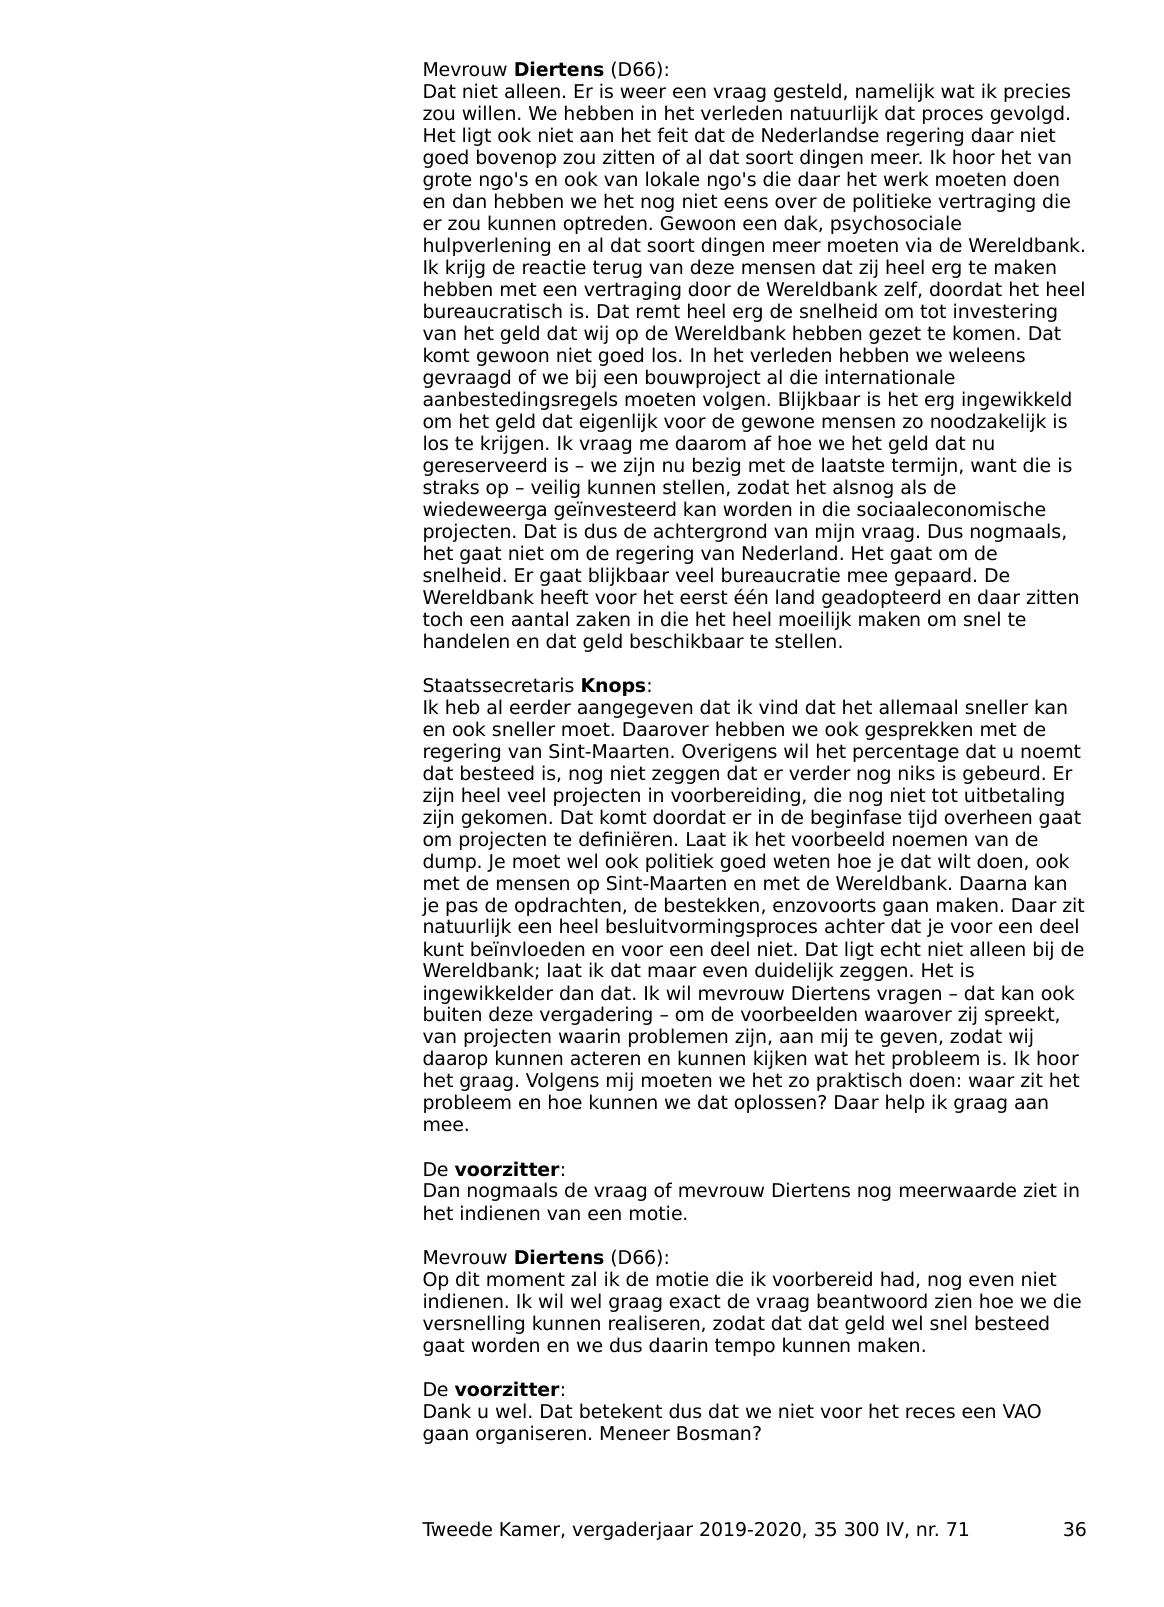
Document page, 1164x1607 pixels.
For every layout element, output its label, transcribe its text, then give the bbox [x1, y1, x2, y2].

text Dank u wel. Dat betekent dus dat we niet voor het reces een VAO gaan organiseren. Meneer Bosman? [422, 1401, 1087, 1444]
text Dan nogmaals de vraag of mevrouw Diertens nog meerwaarde ziet in het indienen van een motie. [422, 1180, 1087, 1224]
text Mevrouw Diertens (D66): [422, 59, 1087, 81]
text Ik heb al eerder aangegeven dat ik vind dat het allemaal sneller kan en ook sneller moet. Daarover hebben we ook gesprekken met de regering van Sint-Maarten. Overigens wil het percentage dat u noemt dat besteed is, nog niet zeggen dat er verder nog niks is gebeurd. Er zijn heel veel projecten in voorbereiding, die nog niet tot uitbetaling zijn gekomen. Dat komt doordat er in de beginfase tijd overheen gaat om projecten te definiëren. Laat ik het voorbeeld noemen van de dump. Je moet wel ook politiek goed weten hoe je dat wilt doen, ook met de mensen op Sint-Maarten en met de Wereldbank. Daarna kan je pas de opdrachten, de bestekken, enzovoorts gaan maken. Daar zit natuurlijk een heel besluitvormingsproces achter dat je voor een deel kunt beïnvloeden en voor een deel niet. Dat ligt echt niet alleen bij de Wereldbank; laat ik dat maar even duidelijk zeggen. Het is ingewikkelder dan dat. Ik wil mevrouw Diertens vragen – dat kan ook buiten deze vergadering – om de voorbeelden waarover zij spreekt, van projecten waarin problemen zijn, aan mij te geven, zodat wij daarop kunnen acteren en kunnen kijken wat het probleem is. Ik hoor het graag. Volgens mij moeten we het zo praktisch doen: waar zit het probleem en hoe kunnen we dat oplossen? Daar help ik graag aan mee. [422, 697, 1087, 1136]
text Op dit moment zal ik de motie die ik voorbereid had, nog even niet indienen. Ik wil wel graag exact de vraag beantwoord zien hoe we die versnelling kunnen realiseren, zodat dat dat geld wel snel besteed gaat worden en we dus daarin tempo kunnen maken. [422, 1268, 1087, 1356]
text Mevrouw Diertens (D66): [422, 1247, 1087, 1268]
text Staatssecretaris Knops: [422, 675, 1087, 697]
text De voorzitter: [422, 1158, 1087, 1180]
text De voorzitter: [422, 1379, 1087, 1401]
text Dat niet alleen. Er is weer een vraag gesteld, namelijk wat ik precies zou willen. We hebben in het verleden natuurlijk dat proces gevolgd. Het ligt ook niet aan het feit dat de Nederlandse regering daar niet goed bovenop zou zitten of al dat soort dingen meer. Ik hoor het van grote ngo's en ook van lokale ngo's die daar het werk moeten doen en dan hebben we het nog niet eens over de politieke vertraging die er zou kunnen optreden. Gewoon een dak, psychosociale hulpverlening en al dat soort dingen meer moeten via de Wereldbank. Ik krijg de reactie terug van deze mensen dat zij heel erg te maken hebben met een vertraging door de Wereldbank zelf, doordat het heel bureaucratisch is. Dat remt heel erg de snelheid om tot investering van het geld dat wij op de Wereldbank hebben gezet te komen. Dat komt gewoon niet goed los. In het verleden hebben we weleens gevraagd of we bij een bouwproject al die internationale aanbestedingsregels moeten volgen. Blijkbaar is het erg ingewikkeld om het geld dat eigenlijk voor de gewone mensen zo noodzakelijk is los te krijgen. Ik vraag me daarom af hoe we het geld dat nu gereserveerd is – we zijn nu bezig met de laatste termijn, want die is straks op – veilig kunnen stellen, zodat het alsnog als de wiedeweerga geïnvesteerd kan worden in die sociaaleconomische projecten. Dat is dus de achtergrond van mijn vraag. Dus nogmaals, het gaat niet om de regering van Nederland. Het gaat om de snelheid. Er gaat blijkbaar veel bureaucratie mee gepaard. De Wereldbank heeft voor het eerst één land geadopteerd en daar zitten toch een aantal zaken in die het heel moeilijk maken om snel te handelen en dat geld beschikbaar te stellen. [422, 81, 1087, 652]
